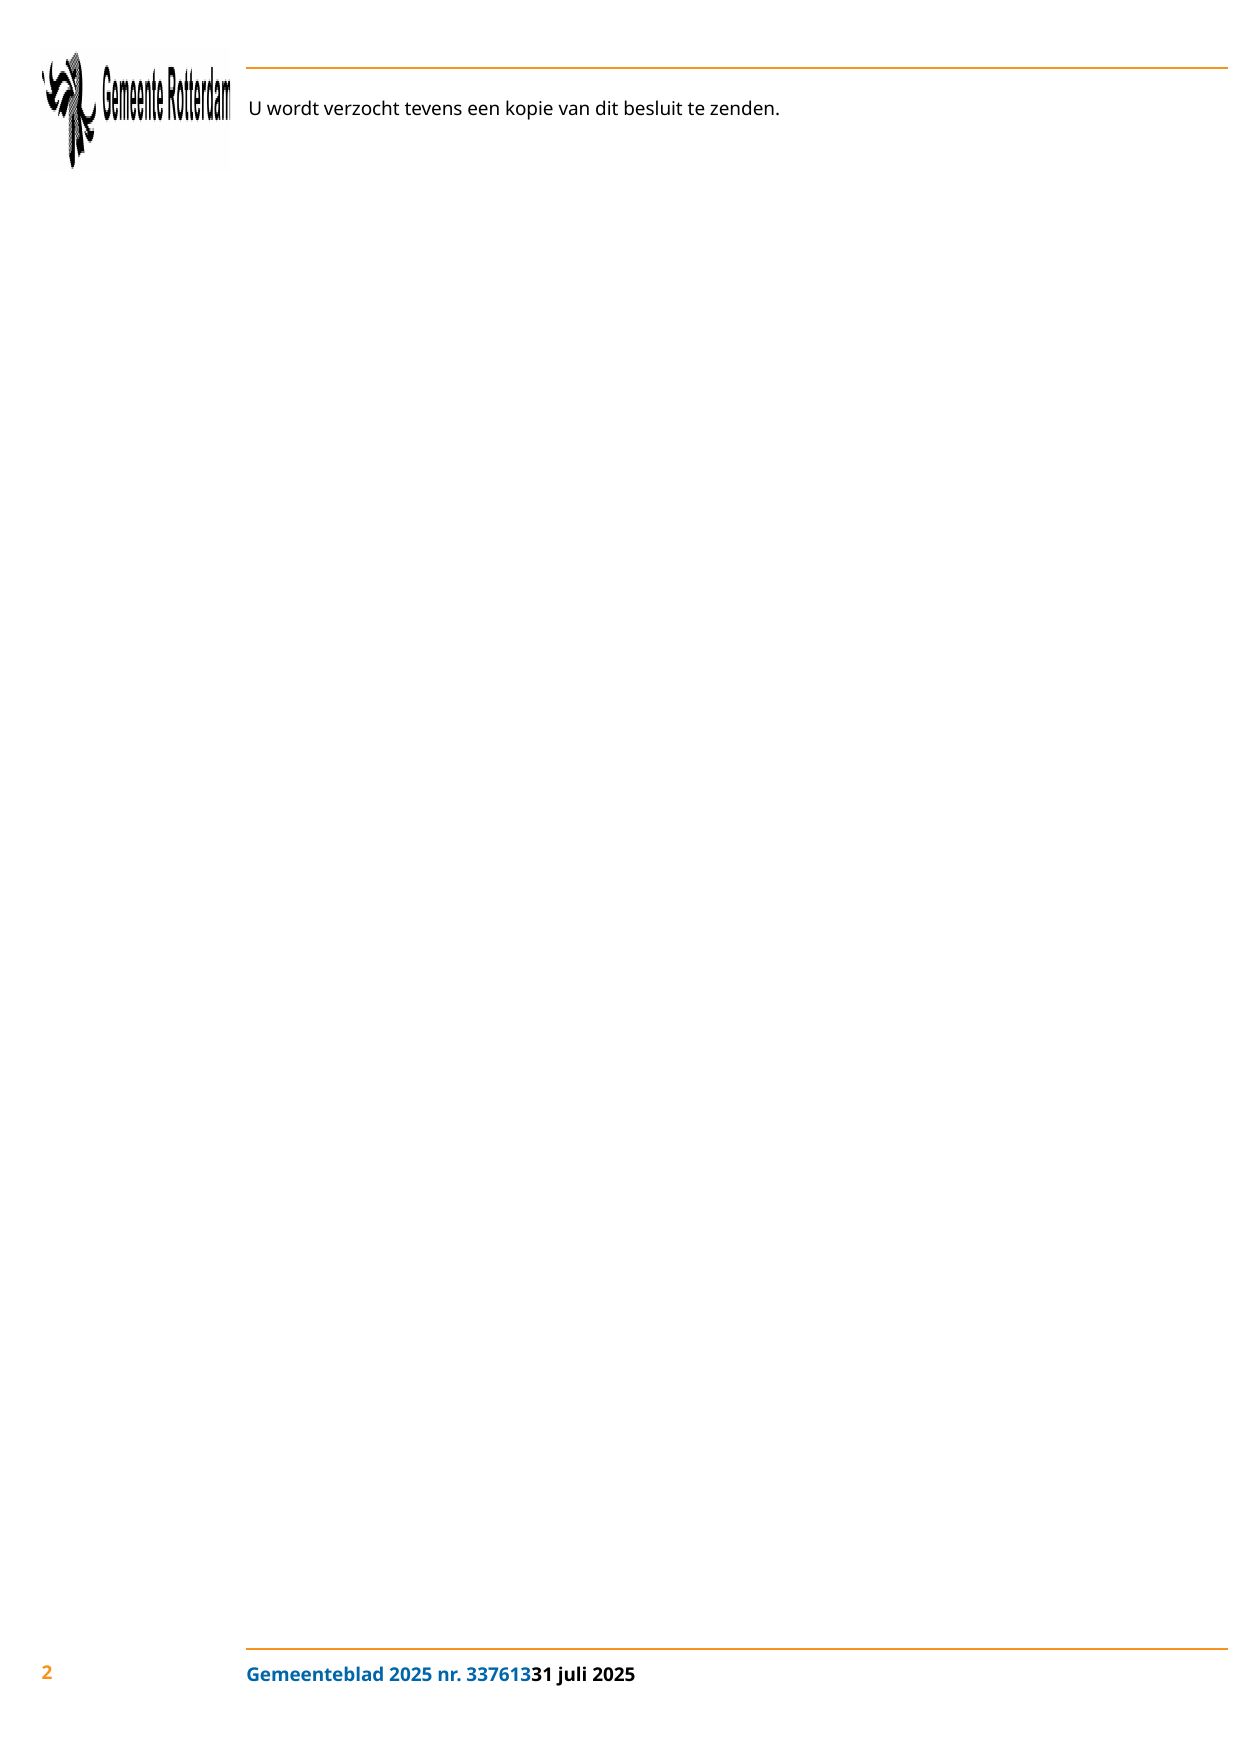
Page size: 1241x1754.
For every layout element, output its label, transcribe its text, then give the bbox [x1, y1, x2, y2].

text U wordt verzocht tevens een kopie van dit besluit te zenden. [248, 95, 1152, 121]
picture [41, 47, 231, 172]
